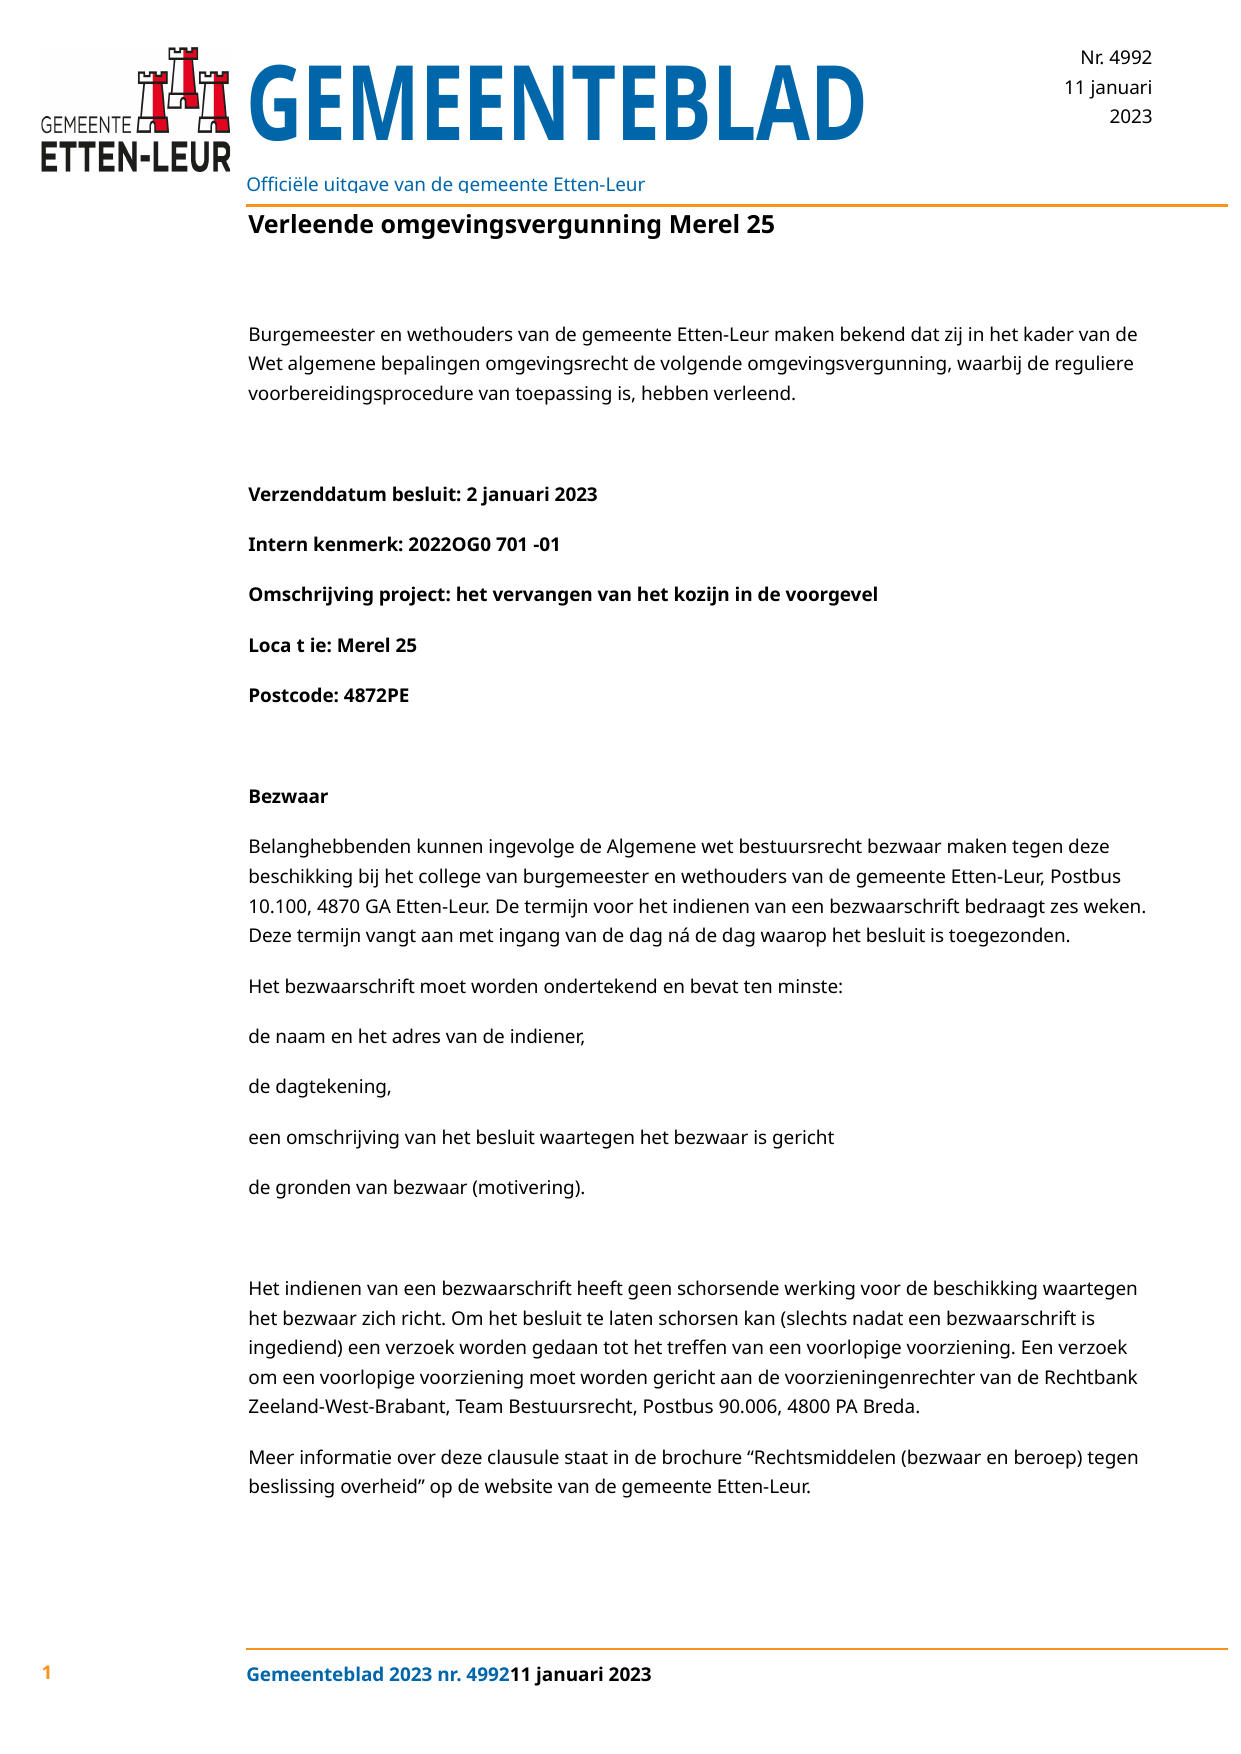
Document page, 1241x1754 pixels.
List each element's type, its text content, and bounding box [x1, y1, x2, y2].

text de gronden van bezwaar (motivering). [248, 1174, 1152, 1200]
text Het indienen van een bezwaarschrift heeft geen schorsende werking voor de beschikking waartegen het bezwaar zich richt. Om het besluit te laten schorsen kan (slechts nadat een bezwaarschrift is ingediend) een verzoek worden gedaan tot het treffen van een voorlopige voorziening. Een verzoek om een voorlopige voorziening moet worden gericht aan de voorzieningenrechter van de Rechtbank Zeeland-West-Brabant, Team Bestuursrecht, Postbus 90.006, 4800 PA Breda. [248, 1275, 1152, 1419]
text Het bezwaarschrift moet worden ondertekend en bevat ten minste: [248, 973, 1152, 998]
text Postcode: 4872PE [248, 682, 1152, 708]
text Omschrijving project: het vervangen van het kozijn in de voorgevel [248, 582, 1152, 607]
text Loca t ie: Merel 25 [248, 632, 1152, 658]
text Burgemeester en wethouders van de gemeente Etten-Leur maken bekend dat zij in het kader van de Wet algemene bepalingen omgevingsrecht de volgende omgevingsvergunning, waarbij de reguliere voorbereidingsprocedure van toepassing is, hebben verleend. [248, 321, 1152, 406]
text Meer informatie over deze clausule staat in de brochure “Rechtsmiddelen (bezwaar en beroep) tegen beslissing overheid” op de website van de gemeente Etten-Leur. [248, 1444, 1152, 1499]
picture [41, 47, 231, 172]
text een omschrijving van het besluit waartegen het bezwaar is gericht [248, 1124, 1152, 1150]
text Belanghebbenden kunnen ingevolge de Algemene wet bestuursrecht bezwaar maken tegen deze beschikking bij het college van burgemeester en wethouders van de gemeente Etten-Leur, Postbus 10.100, 4870 GA Etten-Leur. De termijn voor het indienen van een bezwaarschrift bedraagt zes weken. Deze termijn vangt aan met ingang van de dag ná de dag waarop het besluit is toegezonden. [248, 834, 1152, 948]
text Intern kenmerk: 2022OG0 701 -01 [248, 531, 1152, 557]
text Verleende omgevingsvergunning Merel 25 [248, 207, 1152, 241]
text Verzenddatum besluit: 2 januari 2023 [248, 481, 1152, 506]
text de dagtekening, [248, 1074, 1152, 1099]
text de naam en het adres van de indiener, [248, 1023, 1152, 1049]
text Bezwaar [248, 783, 1152, 809]
